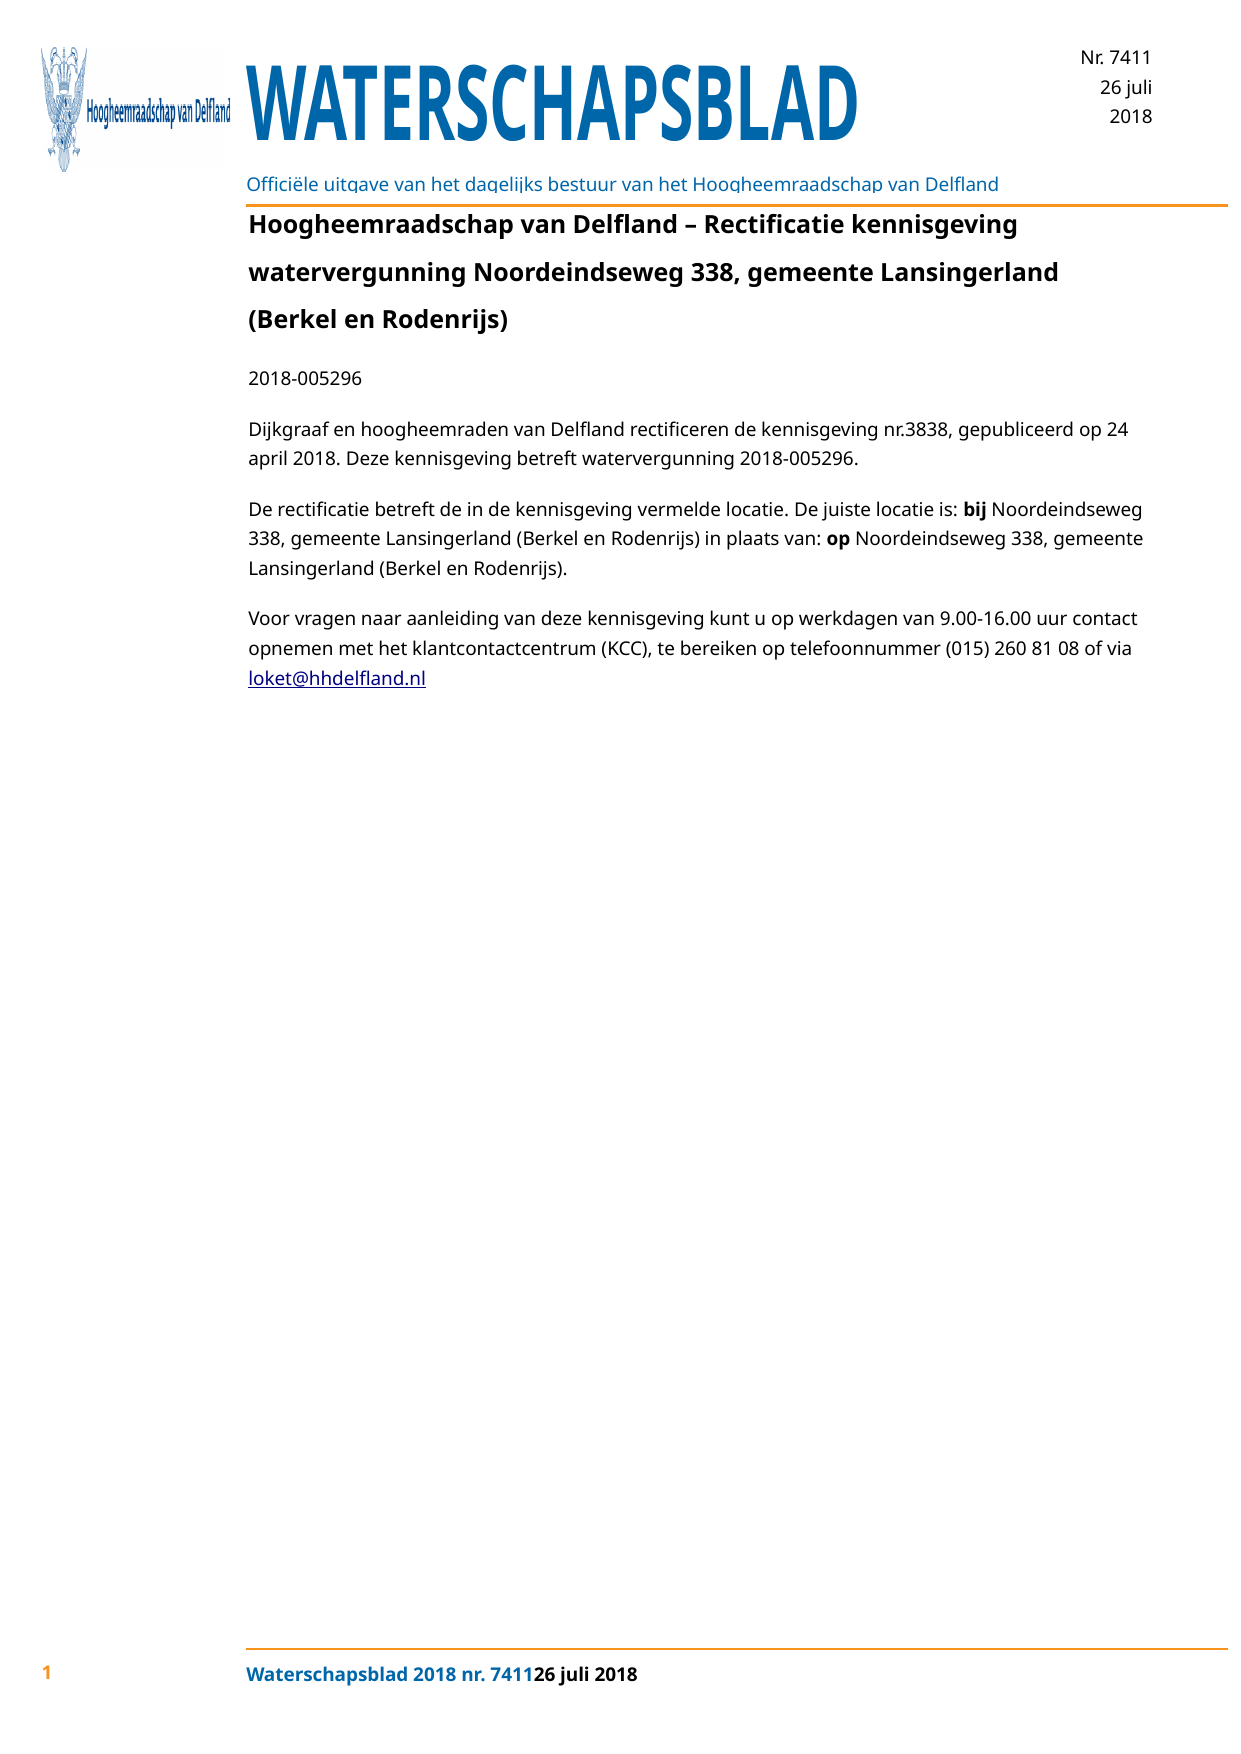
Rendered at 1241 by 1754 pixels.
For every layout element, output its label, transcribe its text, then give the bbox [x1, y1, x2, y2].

text De rectificatie betreft de in de kennisgeving vermelde locatie. De juiste locatie is: bij Noordeindseweg 338, gemeente Lansingerland (Berkel en Rodenrijs) in plaats van: op Noordeindseweg 338, gemeente Lansingerland (Berkel en Rodenrijs). [248, 496, 1152, 581]
text Hoogheemraadschap van Delfland – Rectificatie kennisgeving watervergunning Noordeindseweg 338, gemeente Lansingerland (Berkel en Rodenrijs) [248, 207, 1152, 336]
text 2018-005296 [248, 366, 1152, 391]
text Voor vragen naar aanleiding van deze kennisgeving kunt u op werkdagen van 9.00-16.00 uur contact opnemen met het klantcontactcentrum (KCC), te bereiken op telefoonnummer (015) 260 81 08 of via loket@hhdelfland.nl [248, 606, 1152, 690]
text Dijkgraaf en hoogheemraden van Delfland rectificeren de kennisgeving nr.3838, gepubliceerd op 24 april 2018. Deze kennisgeving betreft watervergunning 2018-005296. [248, 416, 1152, 471]
picture [41, 47, 231, 172]
